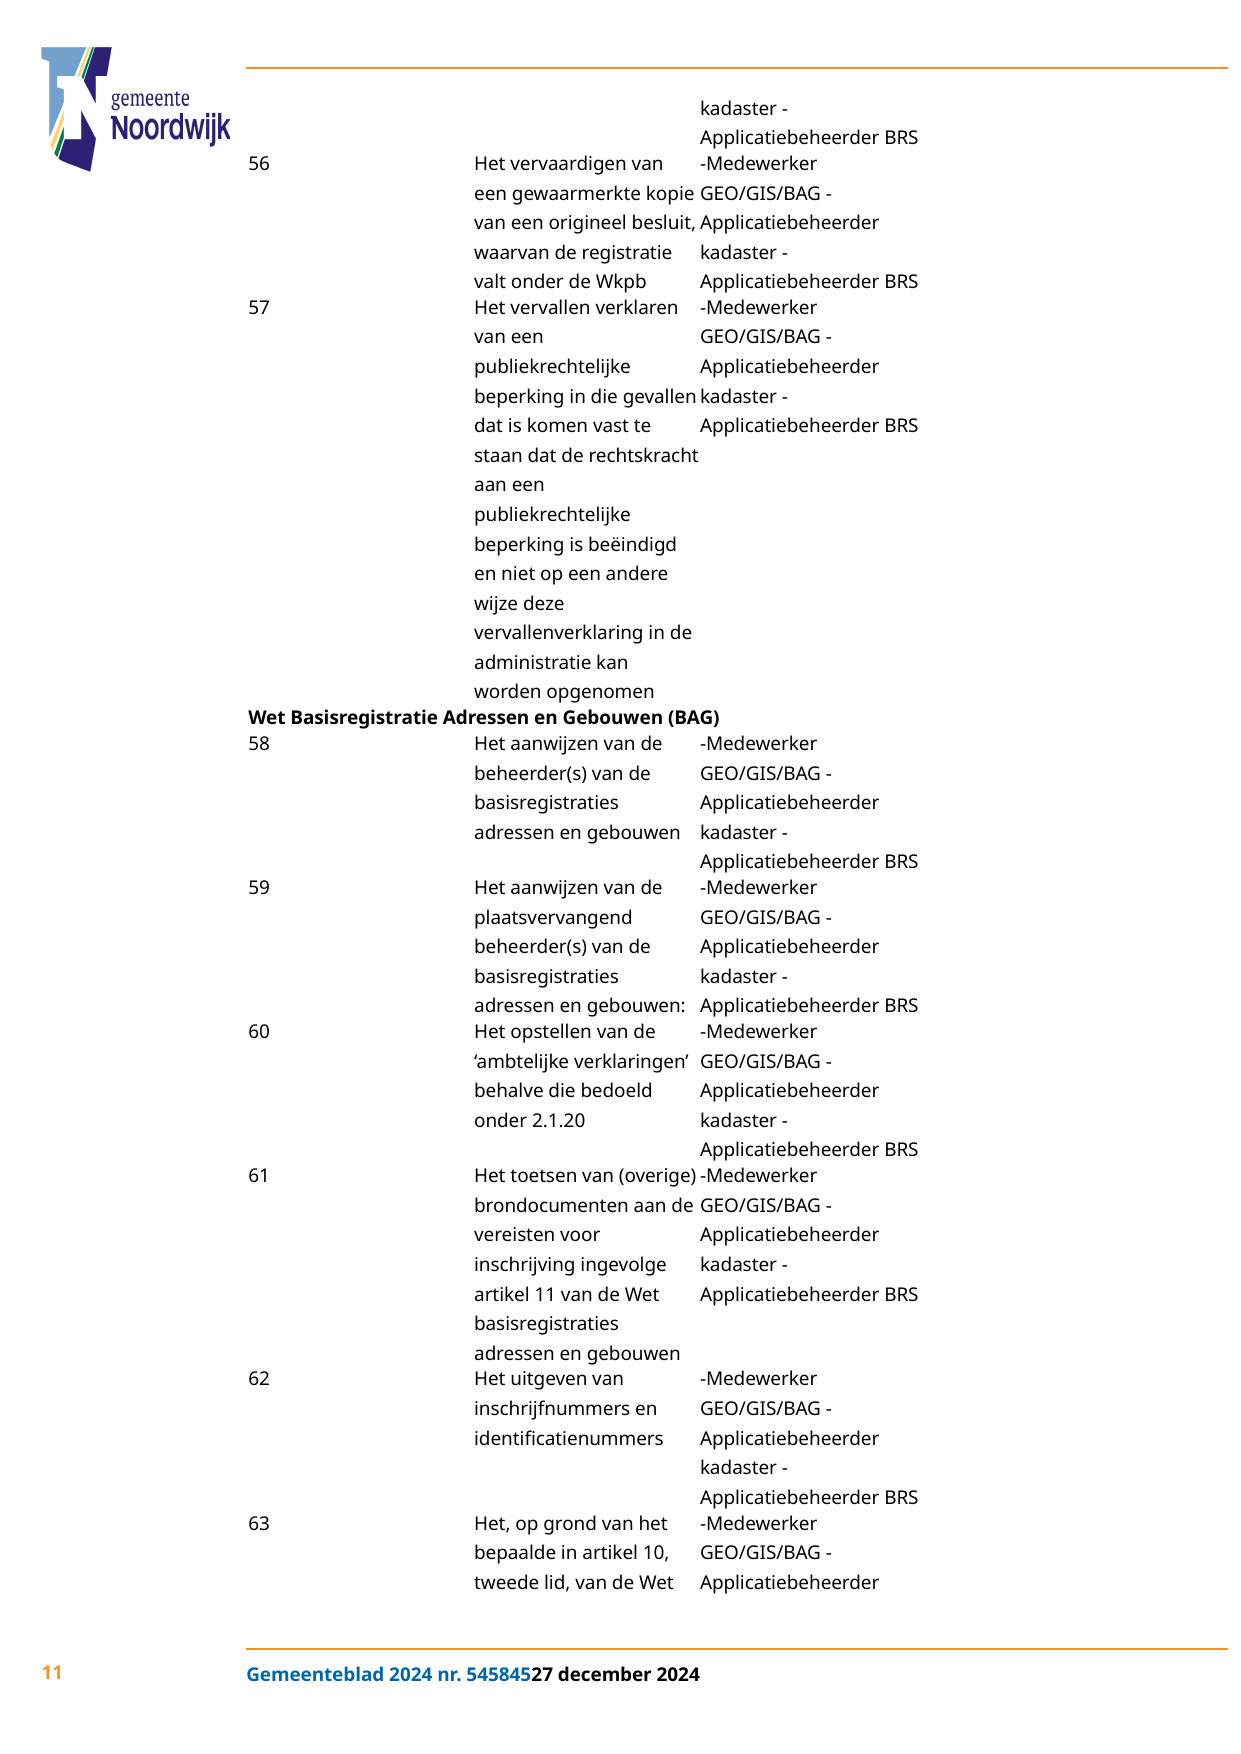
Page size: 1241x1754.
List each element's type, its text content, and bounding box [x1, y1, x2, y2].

table_cell -Medewerker GEO/GIS/BAG -Applicatiebeheerder kadaster -Applicatiebeheerder BRS [700, 730, 926, 874]
table_cell [926, 730, 1152, 874]
table_cell kadaster -Applicatiebeheerder BRS [700, 95, 926, 150]
table_cell [926, 95, 1152, 150]
table_cell -Medewerker GEO/GIS/BAG -Applicatiebeheerder kadaster -Applicatiebeheerder BRS [700, 874, 926, 1018]
table_cell 63 [248, 1510, 474, 1594]
table_cell -Medewerker GEO/GIS/BAG -Applicatiebeheerder [700, 1510, 926, 1594]
table_cell [926, 1018, 1152, 1162]
table_cell Het vervaardigen van een gewaarmerkte kopie van een origineel besluit, waarvan de registratie valt onder de Wkpb [474, 150, 700, 294]
table_cell Wet Basisregistratie Adressen en Gebouwen (BAG) [248, 705, 1152, 730]
table_cell -Medewerker GEO/GIS/BAG -Applicatiebeheerder kadaster -Applicatiebeheerder BRS [700, 1018, 926, 1162]
table_cell 60 [248, 1018, 474, 1162]
table_cell 57 [248, 294, 474, 704]
table_cell -Medewerker GEO/GIS/BAG -Applicatiebeheerder kadaster -Applicatiebeheerder BRS [700, 294, 926, 704]
table_cell -Medewerker GEO/GIS/BAG -Applicatiebeheerder kadaster -Applicatiebeheerder BRS [700, 1163, 926, 1366]
table_cell [926, 874, 1152, 1018]
table_cell [926, 294, 1152, 704]
table_cell Het uitgeven van inschrijfnummers en identificatienummers [474, 1366, 700, 1510]
table_cell 56 [248, 150, 474, 294]
table_cell 58 [248, 730, 474, 874]
table_cell -Medewerker GEO/GIS/BAG -Applicatiebeheerder kadaster -Applicatiebeheerder BRS [700, 150, 926, 294]
table_cell -Medewerker GEO/GIS/BAG -Applicatiebeheerder kadaster -Applicatiebeheerder BRS [700, 1366, 926, 1510]
table_cell Het toetsen van (overige) brondocumenten aan de vereisten voor inschrijving ingevolge artikel 11 van de Wet basisregistraties adressen en gebouwen [474, 1163, 700, 1366]
table_cell Het aanwijzen van de beheerder(s) van de basisregistraties adressen en gebouwen [474, 730, 700, 874]
table_cell [926, 1163, 1152, 1366]
table_cell Het, op grond van het bepaalde in artikel 10, tweede lid, van de Wet [474, 1510, 700, 1594]
table_cell [926, 150, 1152, 294]
table_cell Het opstellen van de ‘ambtelijke verklaringen’ behalve die bedoeld onder 2.1.20 [474, 1018, 700, 1162]
table_cell 59 [248, 874, 474, 1018]
table_cell Het aanwijzen van de plaatsvervangend beheerder(s) van de basisregistraties adressen en gebouwen: [474, 874, 700, 1018]
picture [41, 47, 231, 172]
table_cell 61 [248, 1163, 474, 1366]
table_cell [474, 95, 700, 150]
table_cell [926, 1510, 1152, 1594]
table_cell [248, 95, 474, 150]
table_cell [926, 1366, 1152, 1510]
table_cell Het vervallen verklaren van een publiekrechtelijke beperking in die gevallen dat is komen vast te staan dat de rechtskracht aan een publiekrechtelijke beperking is beëindigd en niet op een andere wijze deze vervallenverklaring in de administratie kan worden opgenomen [474, 294, 700, 704]
table_cell 62 [248, 1366, 474, 1510]
